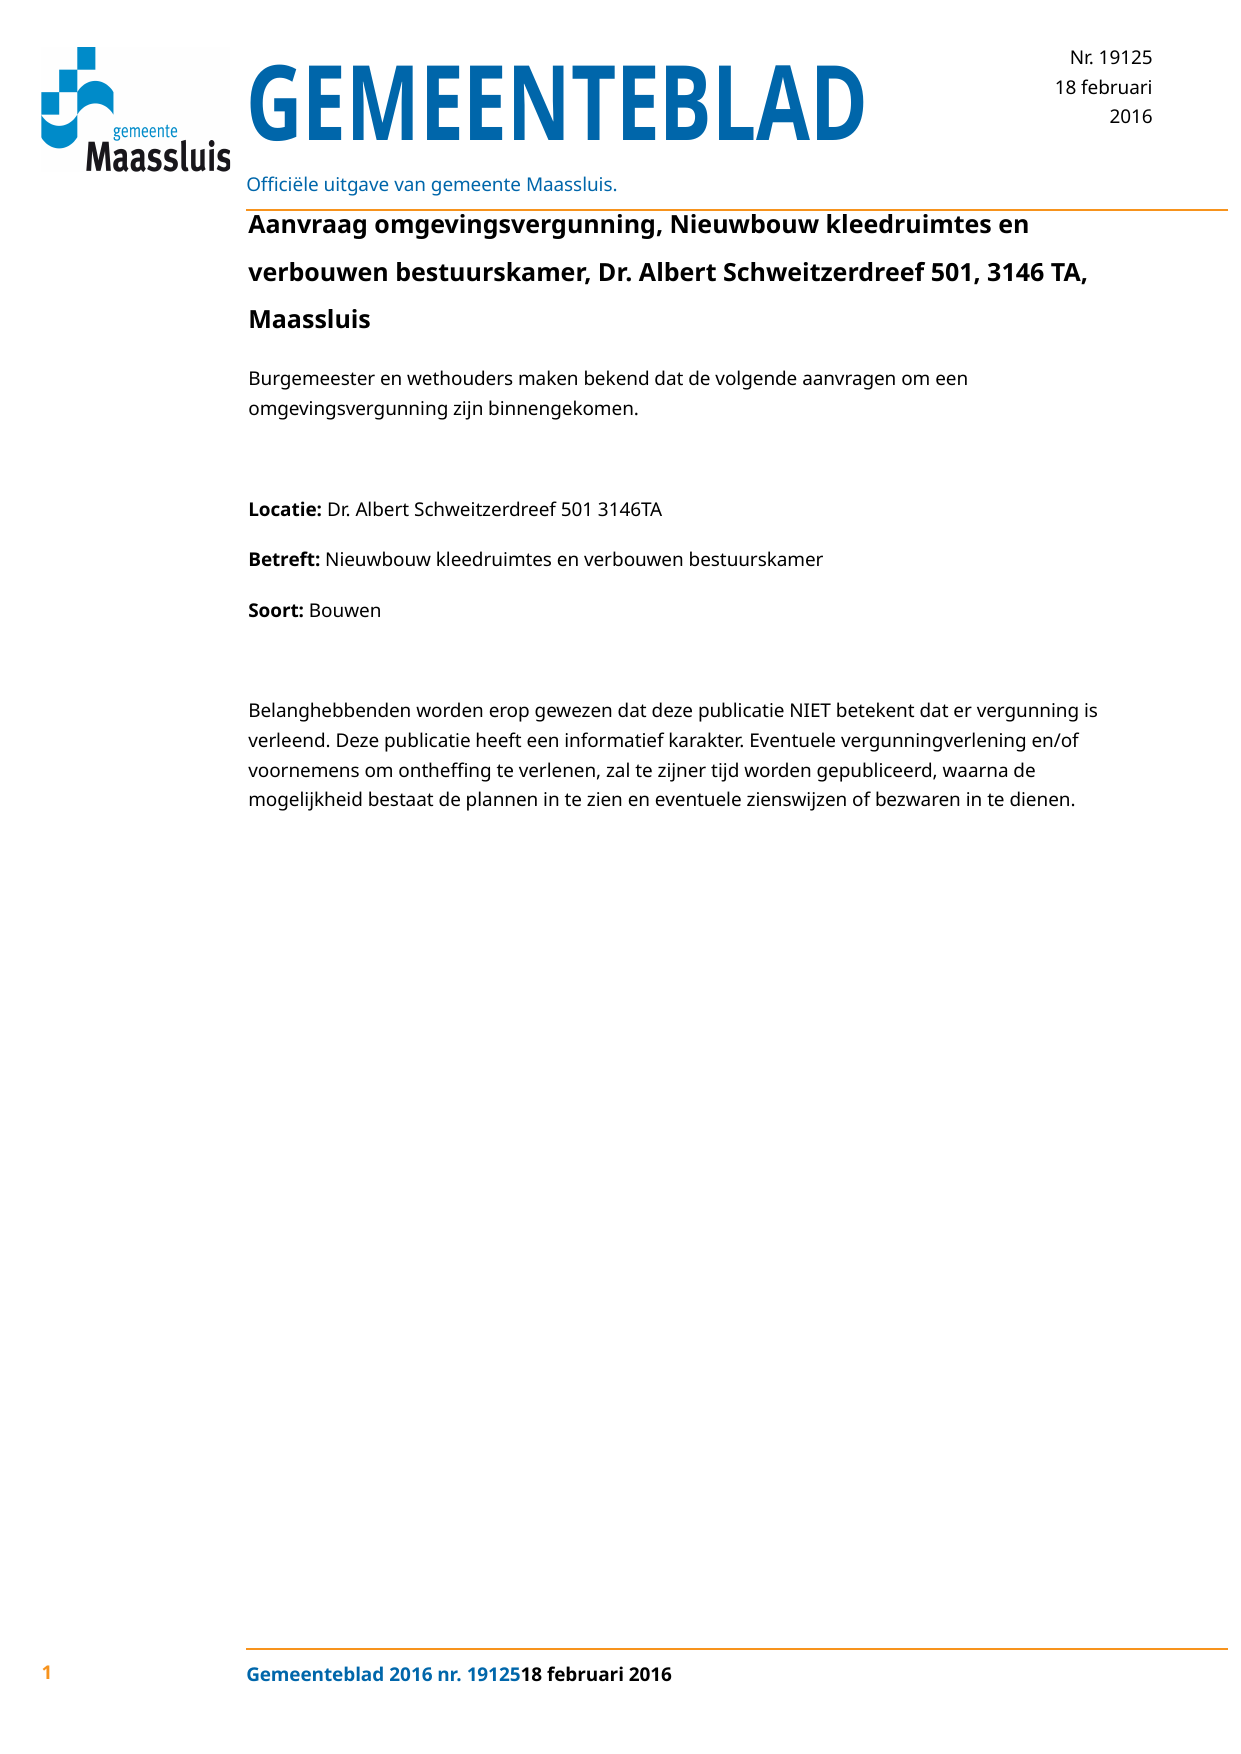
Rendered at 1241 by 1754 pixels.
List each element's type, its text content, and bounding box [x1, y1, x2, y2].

text Soort: Bouwen [248, 597, 1152, 622]
text Burgemeester en wethouders maken bekend dat de volgende aanvragen om een omgevingsvergunning zijn binnengekomen. [248, 366, 1152, 421]
text Betreft: Nieuwbouw kleedruimtes en verbouwen bestuurskamer [248, 546, 1152, 572]
text Belanghebbenden worden erop gewezen dat deze publicatie NIET betekent dat er vergunning is verleend. Deze publicatie heeft een informatief karakter. Eventuele vergunningverlening en/of voornemens om ontheffing te verlenen, zal te zijner tijd worden gepubliceerd, waarna de mogelijkheid bestaat de plannen in te zien en eventuele zienswijzen of bezwaren in te dienen. [248, 698, 1152, 812]
picture [41, 47, 231, 172]
text Aanvraag omgevingsvergunning, Nieuwbouw kleedruimtes en verbouwen bestuurskamer, Dr. Albert Schweitzerdreef 501, 3146 TA, Maassluis [248, 211, 1152, 336]
text Locatie: Dr. Albert Schweitzerdreef 501 3146TA [248, 496, 1152, 522]
picture [41, 47, 77, 92]
